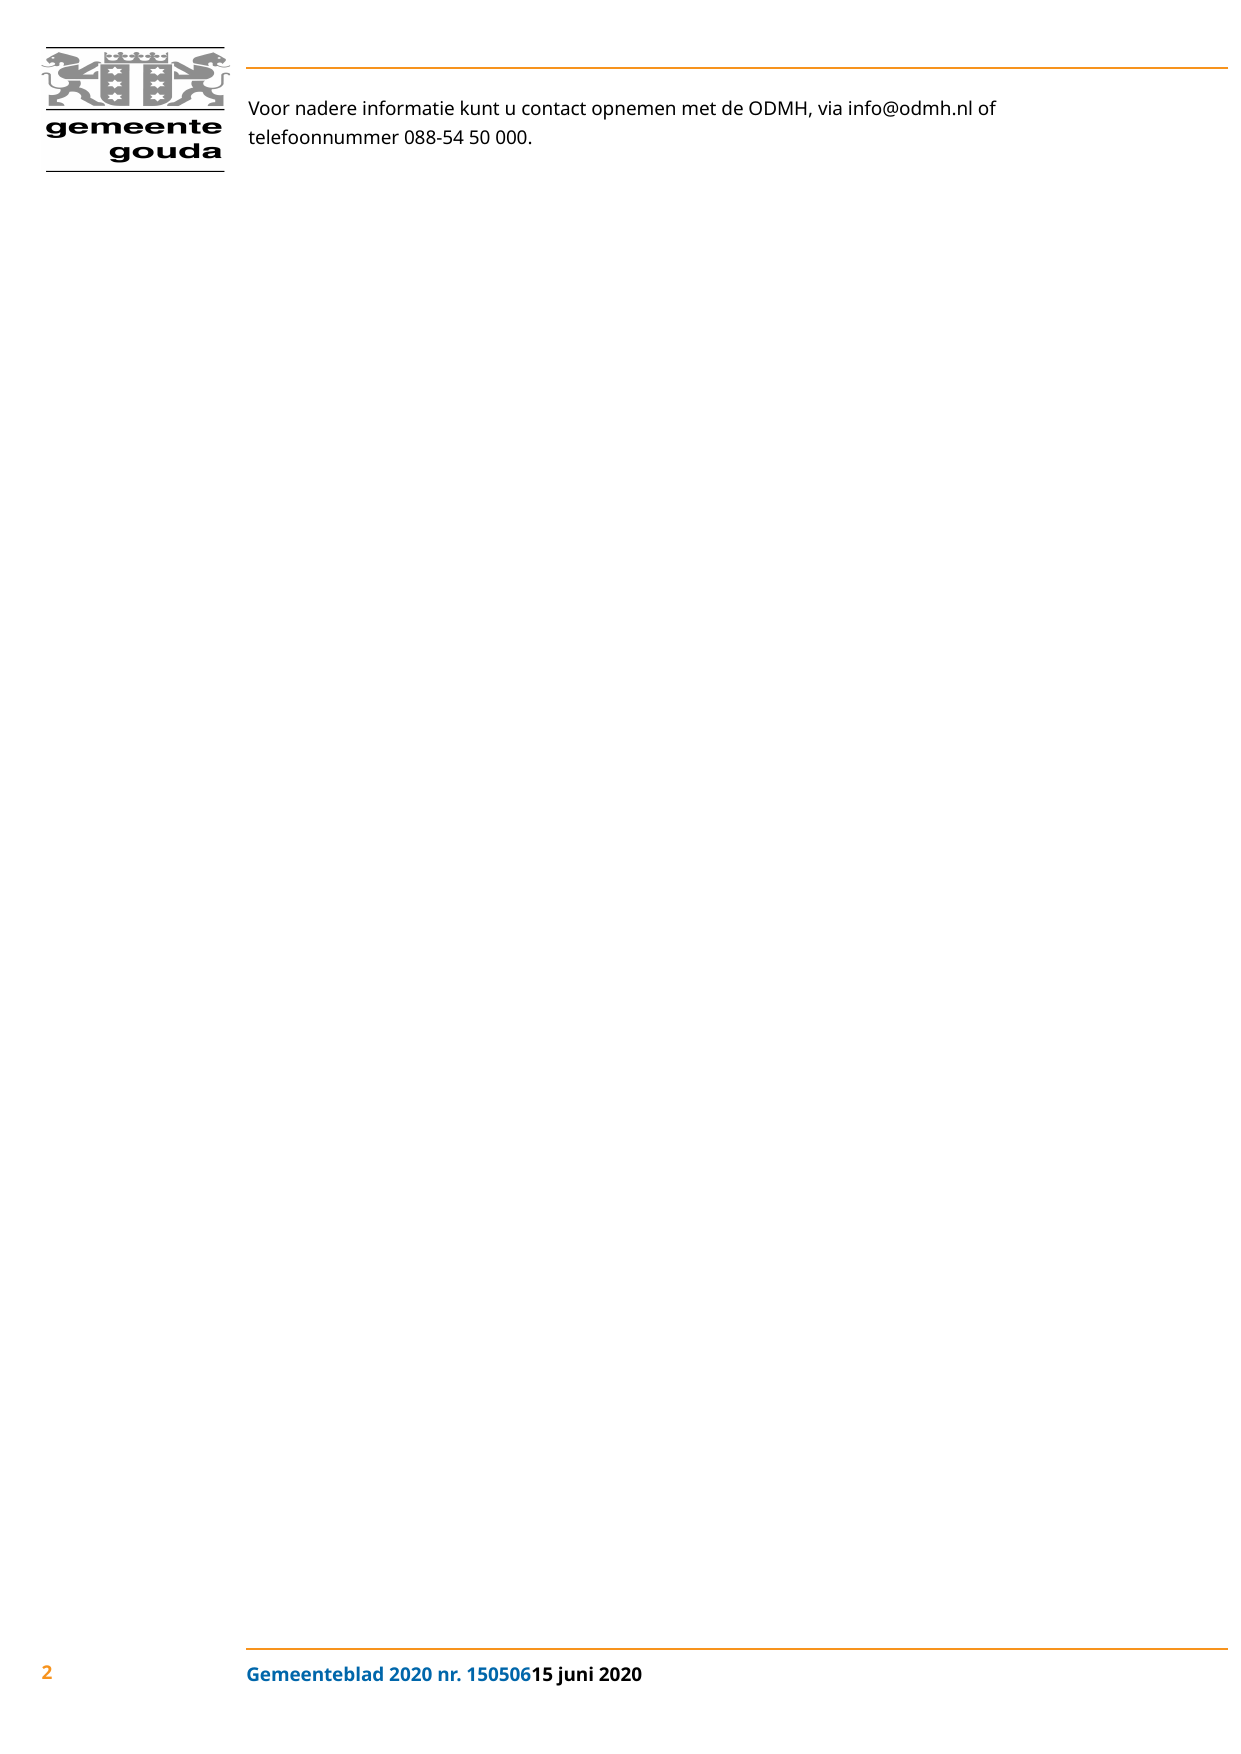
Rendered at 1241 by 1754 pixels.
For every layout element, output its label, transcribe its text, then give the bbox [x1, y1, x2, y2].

picture [41, 47, 231, 172]
text Voor nadere informatie kunt u contact opnemen met de ODMH, via info@odmh.nl of telefoonnummer 088-54 50 000. [248, 95, 1152, 150]
